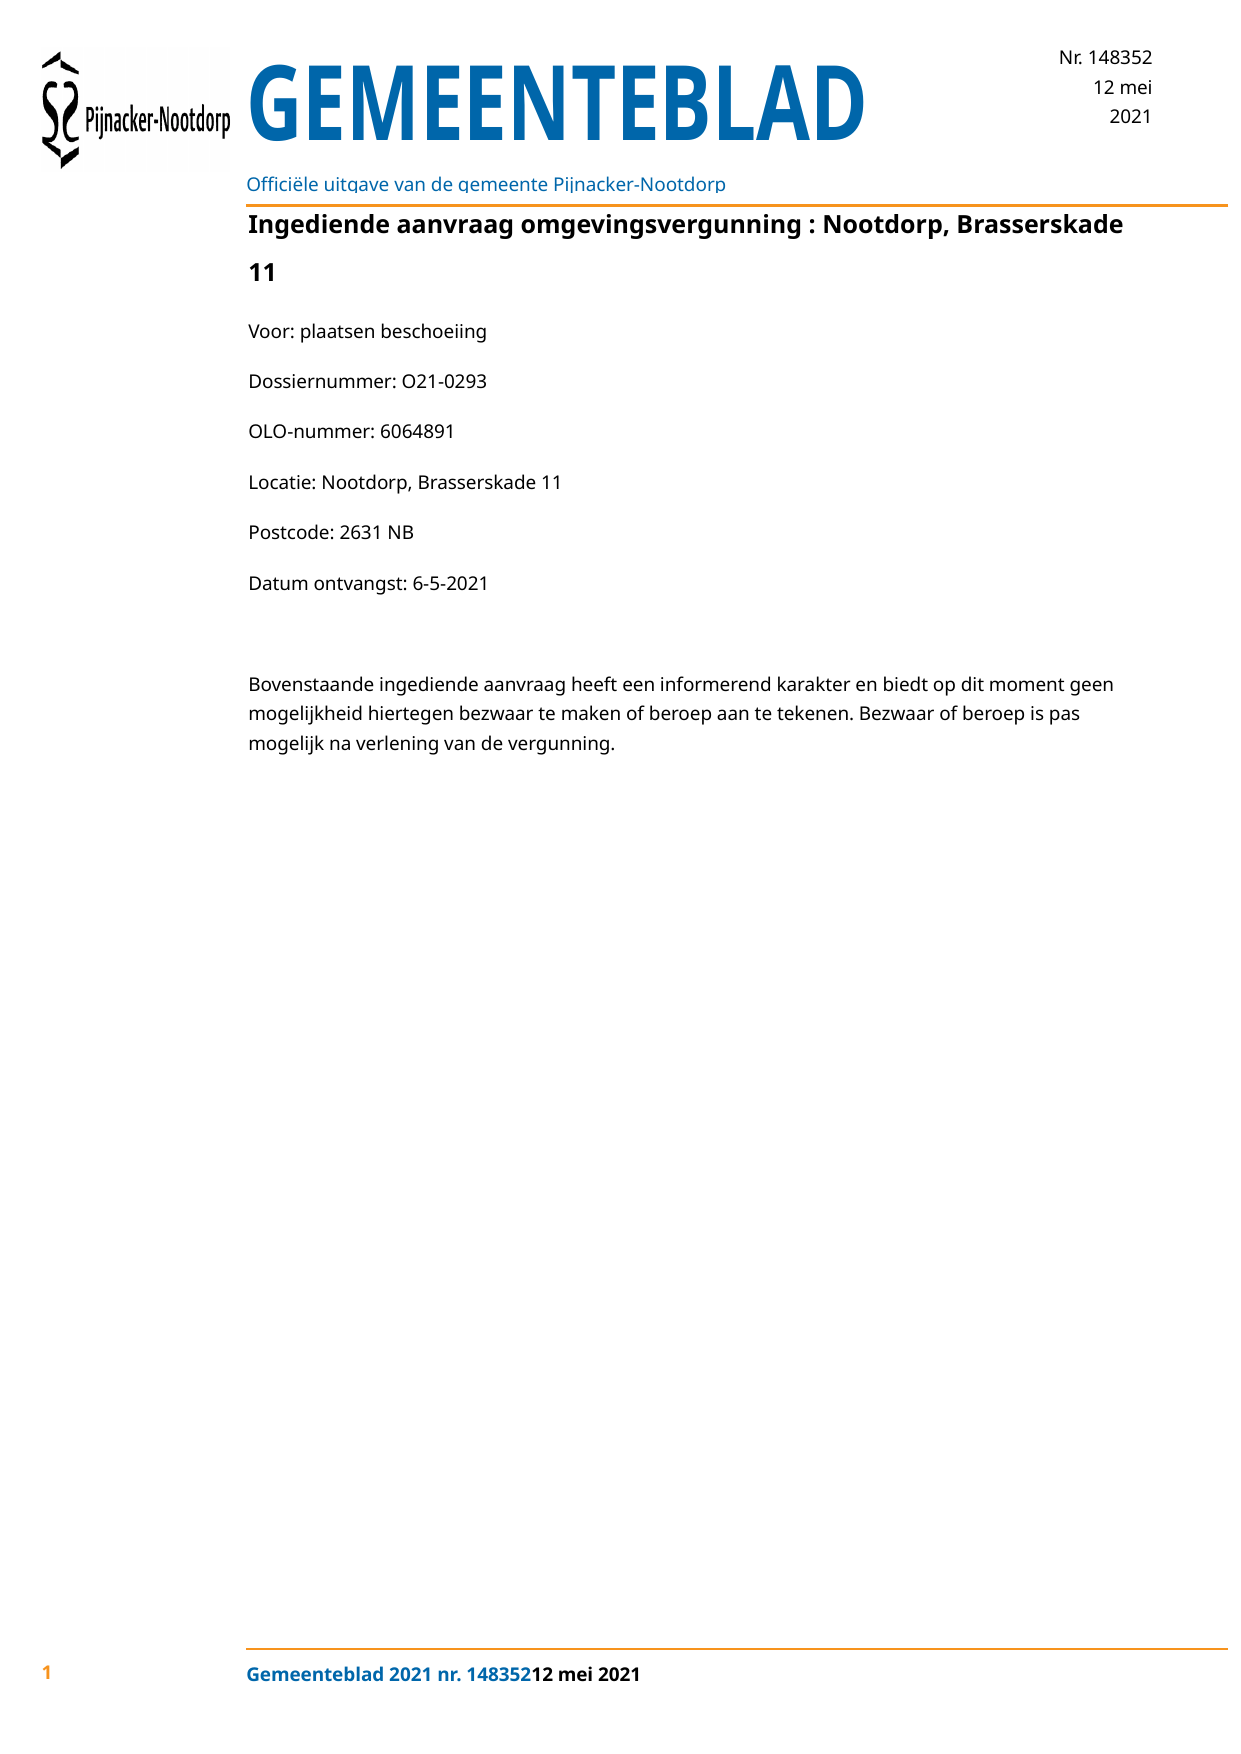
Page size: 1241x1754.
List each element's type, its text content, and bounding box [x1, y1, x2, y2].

picture [41, 47, 231, 172]
text OLO-nummer: 6064891 [248, 419, 1152, 444]
text Datum ontvangst: 6-5-2021 [248, 570, 1152, 596]
text Postcode: 2631 NB [248, 519, 1152, 545]
text Ingediende aanvraag omgevingsvergunning : Nootdorp, Brasserskade 11 [248, 207, 1152, 288]
text Locatie: Nootdorp, Brasserskade 11 [248, 469, 1152, 495]
text Bovenstaande ingediende aanvraag heeft een informerend karakter en biedt op dit moment geen mogelijkheid hiertegen bezwaar te maken of beroep aan te tekenen. Bezwaar of beroep is pas mogelijk na verlening van de vergunning. [248, 671, 1152, 756]
text Voor: plaatsen beschoeiing [248, 318, 1152, 344]
text Dossiernummer: O21-0293 [248, 368, 1152, 394]
